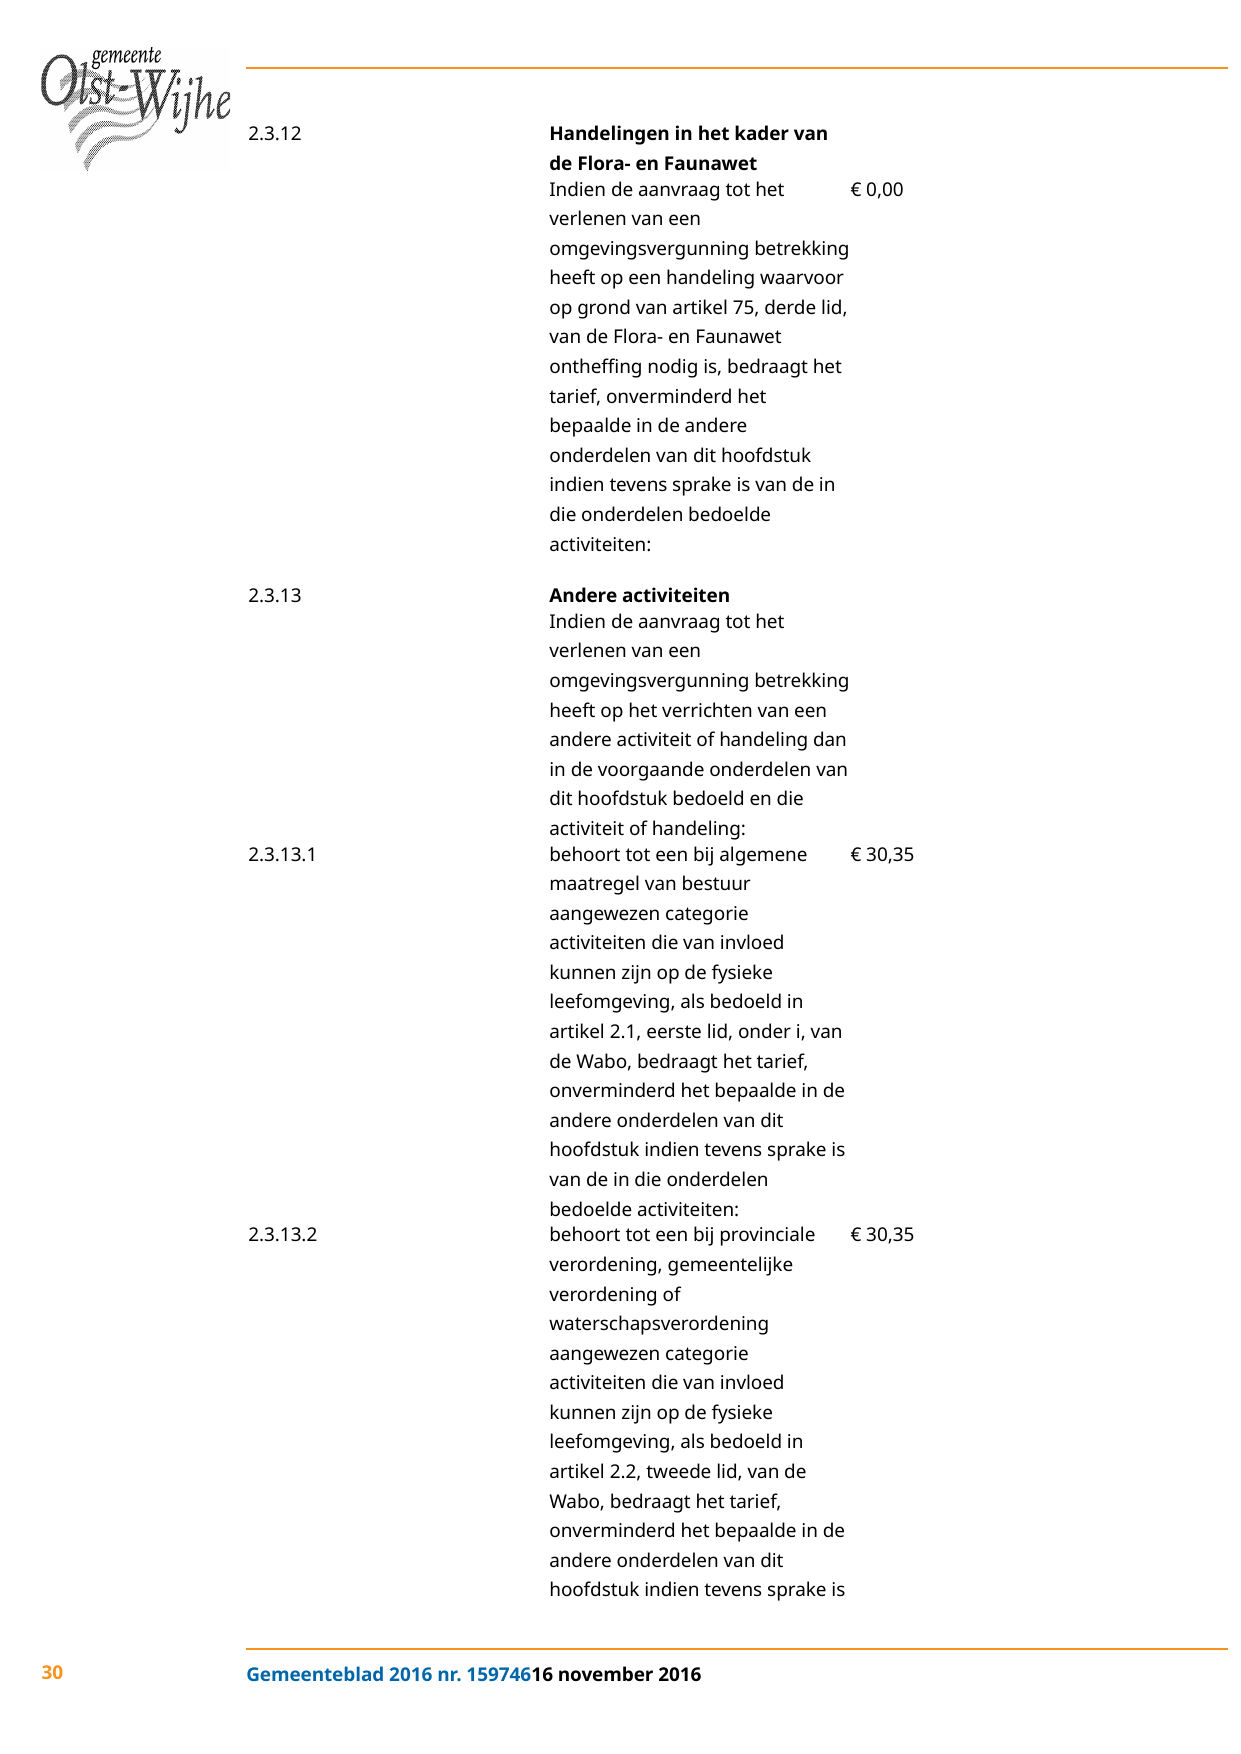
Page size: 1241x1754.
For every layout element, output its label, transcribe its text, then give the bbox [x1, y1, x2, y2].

table_cell 2.3.13.1 [248, 841, 549, 1222]
table_cell 2.3.13 [248, 582, 549, 608]
table_cell [248, 608, 549, 841]
table_cell [850, 582, 1152, 608]
table_cell Andere activiteiten [549, 582, 850, 608]
table_cell 2.3.13.2 [248, 1222, 549, 1602]
table_cell Indien de aanvraag tot het verlenen van een omgevingsvergunning betrekking heeft op een handeling waarvoor op grond van artikel 75, derde lid, van de Flora- en Faunawet ontheffing nodig is, bedraagt het tarief, onverminderd het bepaalde in de andere onderdelen van dit hoofdstuk indien tevens sprake is van de in die onderdelen bedoelde activiteiten: [549, 176, 850, 557]
table_cell [850, 121, 1152, 176]
table_cell behoort tot een bij algemene maatregel van bestuur aangewezen categorie activiteiten die van invloed kunnen zijn op de fysieke leefomgeving, als bedoeld in artikel 2.1, eerste lid, onder i, van de Wabo, bedraagt het tarief, onverminderd het bepaalde in de andere onderdelen van dit hoofdstuk indien tevens sprake is van de in die onderdelen bedoelde activiteiten: [549, 841, 850, 1222]
table_cell € 30,35 [850, 1222, 1152, 1602]
table_cell behoort tot een bij provinciale verordening, gemeentelijke verordening of waterschapsverordening aangewezen categorie activiteiten die van invloed kunnen zijn op de fysieke leefomgeving, als bedoeld in artikel 2.2, tweede lid, van de Wabo, bedraagt het tarief, onverminderd het bepaalde in de andere onderdelen van dit hoofdstuk indien tevens sprake is [549, 1222, 850, 1602]
table_cell [549, 95, 850, 121]
table_cell [248, 95, 549, 121]
table_cell € 30,35 [850, 841, 1152, 1222]
table_cell Handelingen in het kader van de Flora- en Faunawet [549, 121, 850, 176]
table_cell [549, 557, 850, 582]
table_cell 2.3.12 [248, 121, 549, 176]
table_cell € 0,00 [850, 176, 1152, 557]
picture [41, 47, 231, 172]
table_cell Indien de aanvraag tot het verlenen van een omgevingsvergunning betrekking heeft op het verrichten van een andere activiteit of handeling dan in de voorgaande onderdelen van dit hoofdstuk bedoeld en die activiteit of handeling: [549, 608, 850, 841]
table_cell [850, 557, 1152, 582]
table_cell [248, 557, 549, 582]
table_cell [248, 176, 549, 557]
table_cell [850, 95, 1152, 121]
table_cell [850, 608, 1152, 841]
